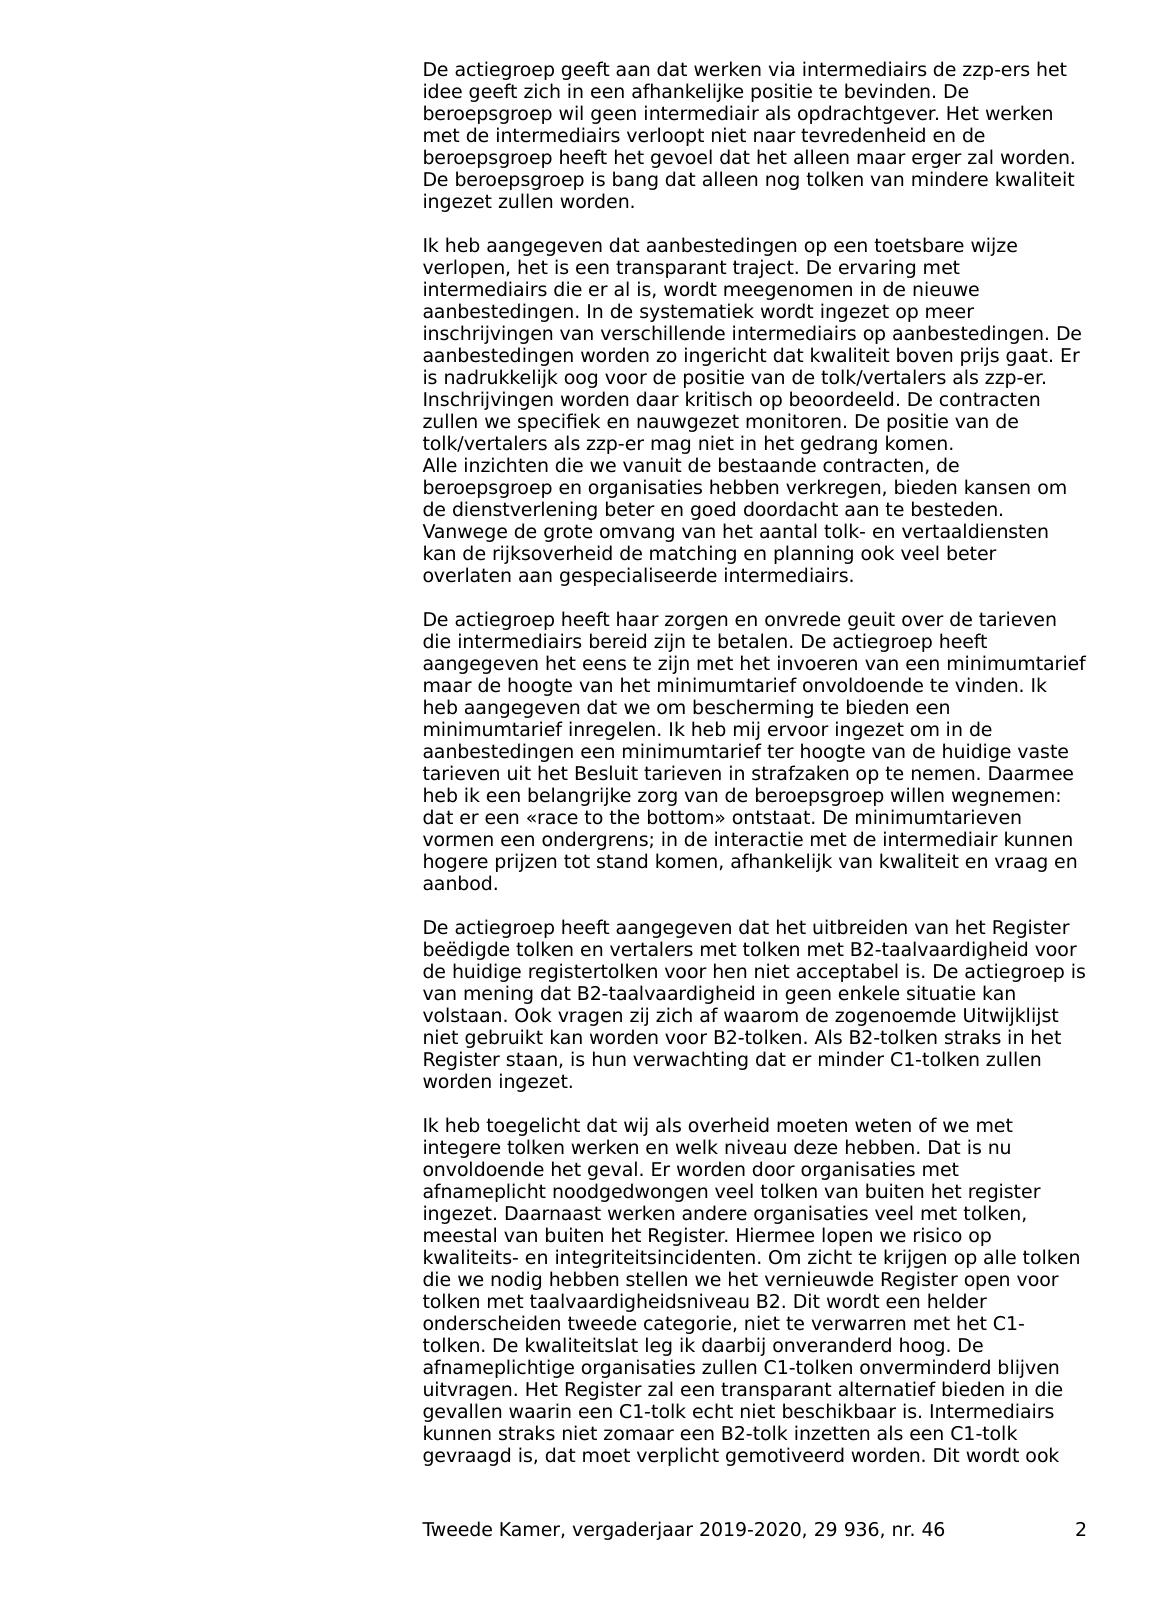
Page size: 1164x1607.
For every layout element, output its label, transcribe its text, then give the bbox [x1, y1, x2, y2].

text Ik heb toegelicht dat wij als overheid moeten weten of we met integere tolken werken en welk niveau deze hebben. Dat is nu onvoldoende het geval. Er worden door organisaties met afnameplicht noodgedwongen veel tolken van buiten het register ingezet. Daarnaast werken andere organisaties veel met tolken, meestal van buiten het Register. Hiermee lopen we risico op kwaliteits- en integriteitsincidenten. Om zicht te krijgen op alle tolken die we nodig hebben stellen we het vernieuwde Register open voor tolken met taalvaardigheidsniveau B2. Dit wordt een helder onderscheiden tweede categorie, niet te verwarren met het C1-tolken. De kwaliteitslat leg ik daarbij onveranderd hoog. De afnameplichtige organisaties zullen C1-tolken onverminderd blijven uitvragen. Het Register zal een transparant alternatief bieden in die gevallen waarin een C1-tolk echt niet beschikbaar is. Intermediairs kunnen straks niet zomaar een B2-tolk inzetten als een C1-tolk gevraagd is, dat moet verplicht gemotiveerd worden. Dit wordt ook [422, 1115, 1087, 1467]
text De actiegroep heeft aangegeven dat het uitbreiden van het Register beëdigde tolken en vertalers met tolken met B2-taalvaardigheid voor de huidige registertolken voor hen niet acceptabel is. De actiegroep is van mening dat B2-taalvaardigheid in geen enkele situatie kan volstaan. Ook vragen zij zich af waarom de zogenoemde Uitwijklijst niet gebruikt kan worden voor B2-tolken. Als B2-tolken straks in het Register staan, is hun verwachting dat er minder C1-tolken zullen worden ingezet. [422, 917, 1087, 1093]
text De actiegroep geeft aan dat werken via intermediairs de zzp-ers het idee geeft zich in een afhankelijke positie te bevinden. De beroepsgroep wil geen intermediair als opdrachtgever. Het werken met de intermediairs verloopt niet naar tevredenheid en de beroepsgroep heeft het gevoel dat het alleen maar erger zal worden. De beroepsgroep is bang dat alleen nog tolken van mindere kwaliteit ingezet zullen worden. [422, 59, 1087, 213]
text De actiegroep heeft haar zorgen en onvrede geuit over de tarieven die intermediairs bereid zijn te betalen. De actiegroep heeft aangegeven het eens te zijn met het invoeren van een minimumtarief maar de hoogte van het minimumtarief onvoldoende te vinden. Ik heb aangegeven dat we om bescherming te bieden een minimumtarief inregelen. Ik heb mij ervoor ingezet om in de aanbestedingen een minimumtarief ter hoogte van de huidige vaste tarieven uit het Besluit tarieven in strafzaken op te nemen. Daarmee heb ik een belangrijke zorg van de beroepsgroep willen wegnemen: dat er een «race to the bottom» ontstaat. De minimumtarieven vormen een ondergrens; in de interactie met de intermediair kunnen hogere prijzen tot stand komen, afhankelijk van kwaliteit en vraag en aanbod. [422, 609, 1087, 895]
text Ik heb aangegeven dat aanbestedingen op een toetsbare wijze verlopen, het is een transparant traject. De ervaring met intermediairs die er al is, wordt meegenomen in de nieuwe aanbestedingen. In de systematiek wordt ingezet op meer inschrijvingen van verschillende intermediairs op aanbestedingen. De aanbestedingen worden zo ingericht dat kwaliteit boven prijs gaat. Er is nadrukkelijk oog voor de positie van de tolk/vertalers als zzp-er. Inschrijvingen worden daar kritisch op beoordeeld. De contracten zullen we specifiek en nauwgezet monitoren. De positie van de tolk/vertalers als zzp-er mag niet in het gedrang komen. [422, 235, 1087, 455]
text Alle inzichten die we vanuit de bestaande contracten, de beroepsgroep en organisaties hebben verkregen, bieden kansen om de dienstverlening beter en goed doordacht aan te besteden. Vanwege de grote omvang van het aantal tolk- en vertaaldiensten kan de rijksoverheid de matching en planning ook veel beter overlaten aan gespecialiseerde intermediairs. [422, 455, 1087, 587]
